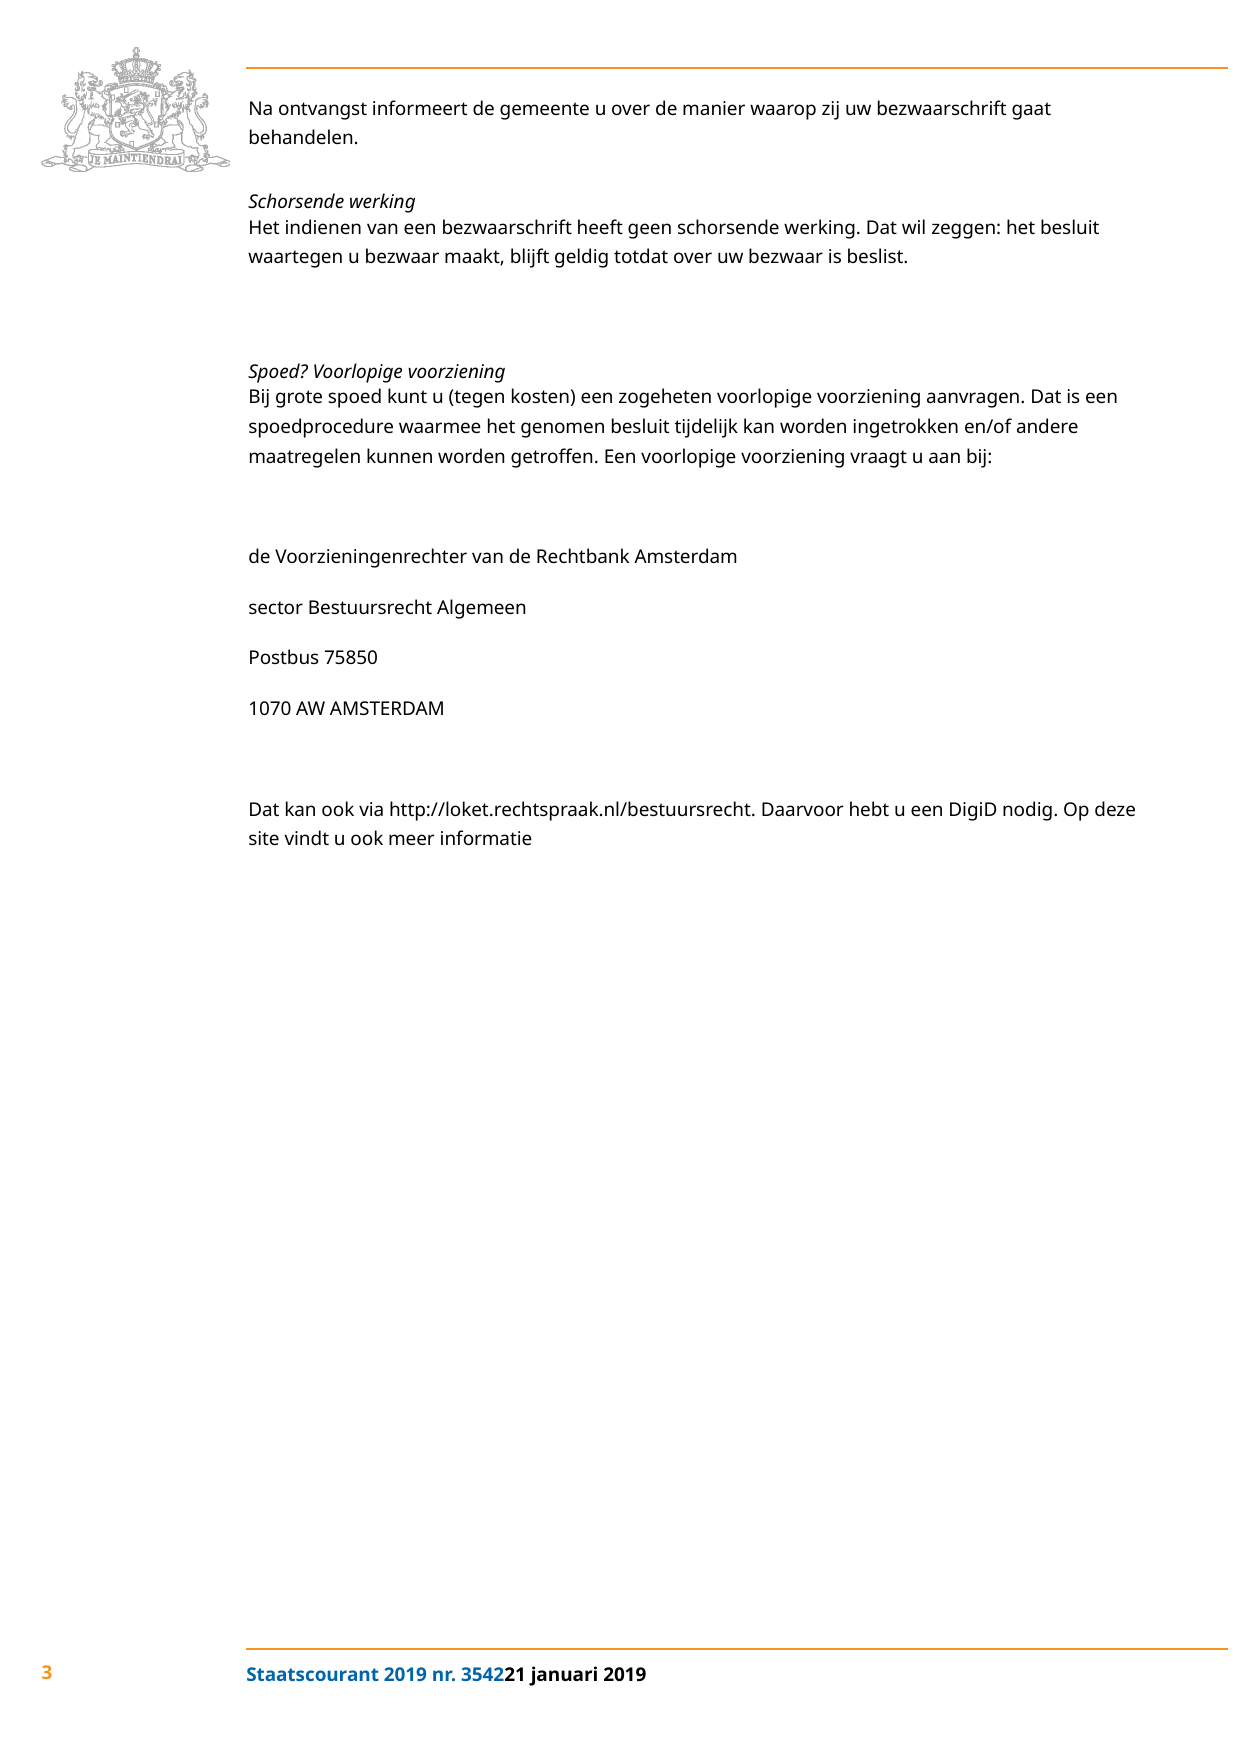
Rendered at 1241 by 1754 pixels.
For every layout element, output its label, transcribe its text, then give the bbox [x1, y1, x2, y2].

text Schorsende werking [248, 188, 1152, 214]
text sector Bestuursrecht Algemeen [248, 594, 1152, 620]
text Postbus 75850 [248, 644, 1152, 670]
picture [41, 47, 231, 172]
text Het indienen van een bezwaarschrift heeft geen schorsende werking. Dat wil zeggen: het besluit waartegen u bezwaar maakt, blijft geldig totdat over uw bezwaar is beslist. [248, 214, 1152, 269]
text Spoed? Voorlopige voorziening [248, 358, 1152, 384]
text Na ontvangst informeert de gemeente u over de manier waarop zij uw bezwaarschrift gaat behandelen. [248, 95, 1152, 150]
text Bij grote spoed kunt u (tegen kosten) een zogeheten voorlopige voorziening aanvragen. Dat is een spoedprocedure waarmee het genomen besluit tijdelijk kan worden ingetrokken en/of andere maatregelen kunnen worden getroffen. Een voorlopige voorziening vraagt u aan bij: [248, 384, 1152, 469]
text de Voorzieningenrechter van de Rechtbank Amsterdam [248, 544, 1152, 569]
text Dat kan ook via http://loket.rechtspraak.nl/bestuursrecht. Daarvoor hebt u een DigiD nodig. Op deze site vindt u ook meer informatie [248, 796, 1152, 851]
text 1070 AW AMSTERDAM [248, 695, 1152, 721]
